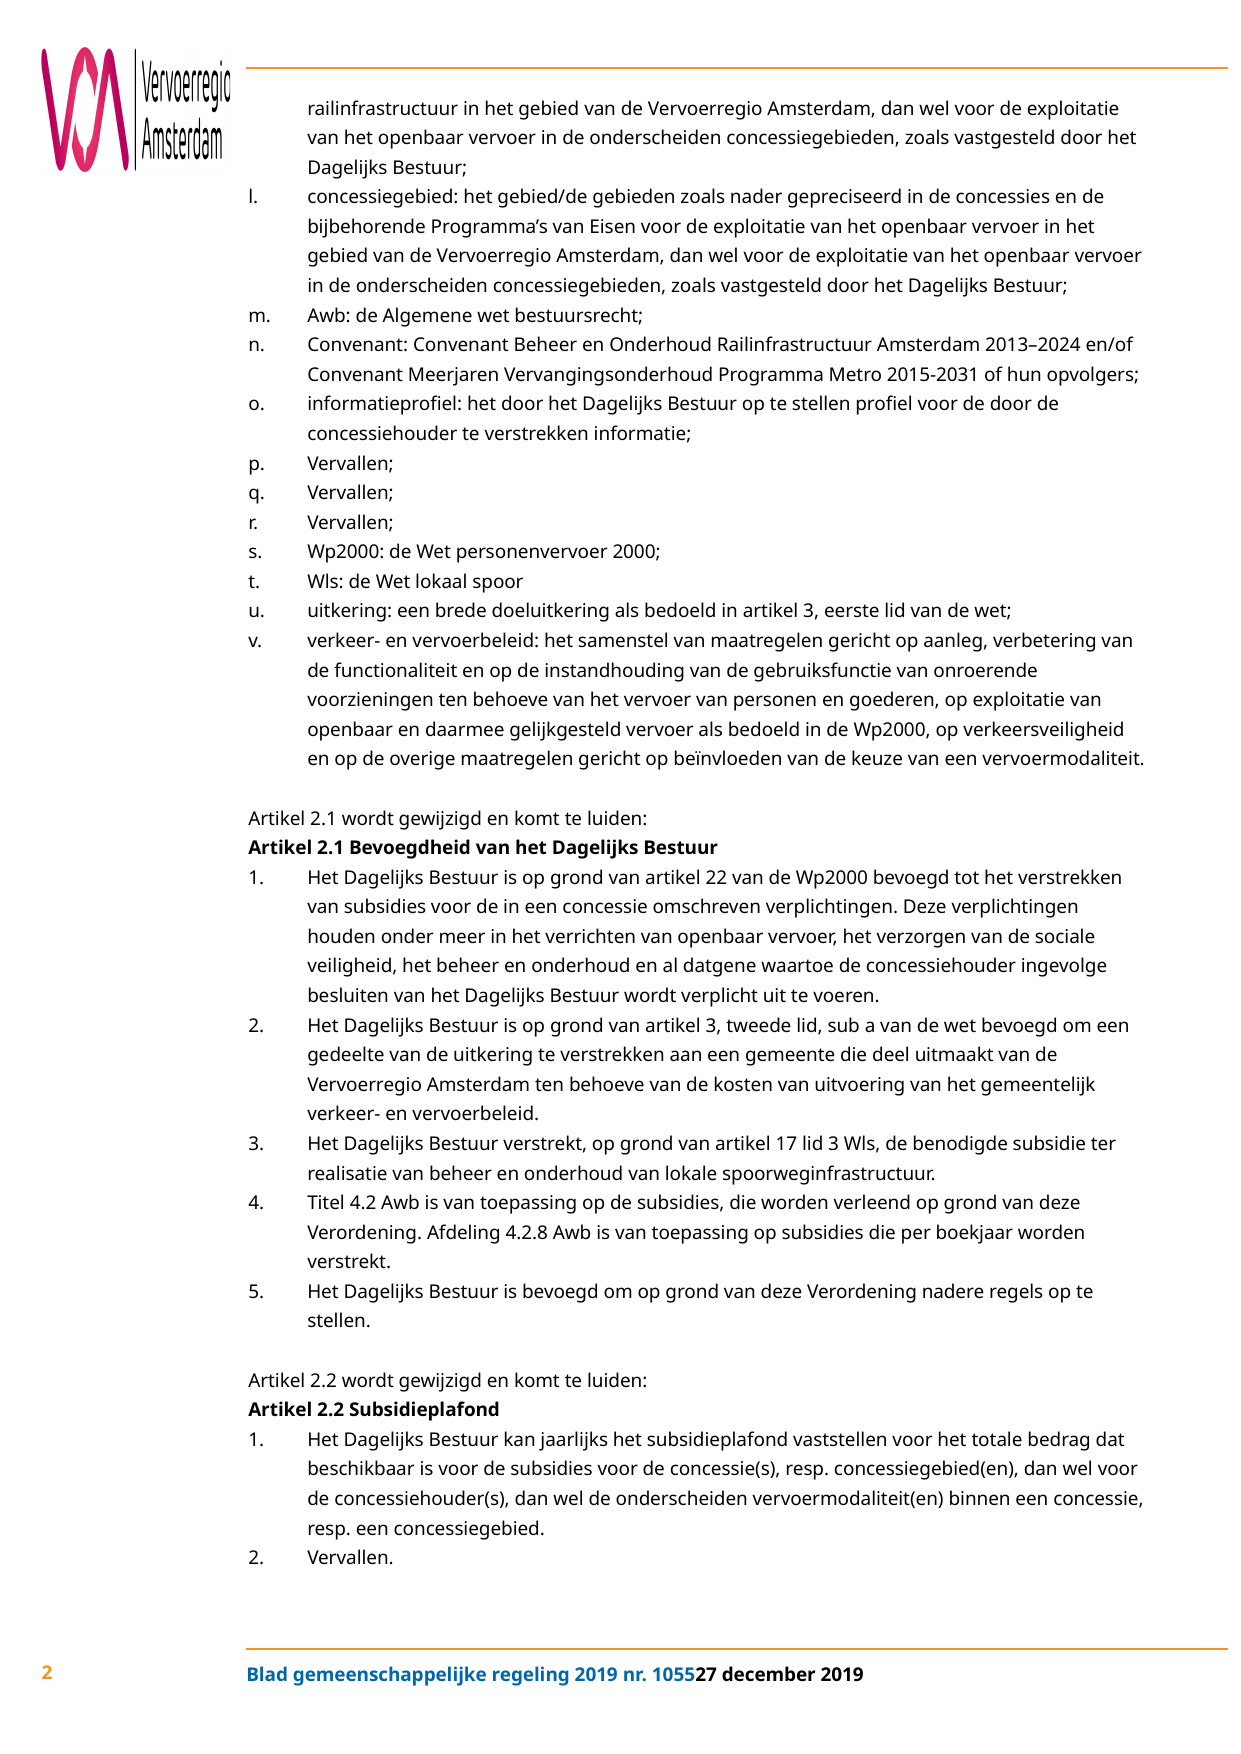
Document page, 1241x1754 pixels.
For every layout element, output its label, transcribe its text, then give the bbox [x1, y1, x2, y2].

list Het Dagelijks Bestuur is op grond van artikel 3, tweede lid, sub a van de wet bevoegd om een gedeelte van de uitkering te verstrekken aan een gemeente die deel uitmaakt van de Vervoerregio Amsterdam ten behoeve van de kosten van uitvoering van het gemeentelijk verkeer- en vervoerbeleid. [248, 1012, 1152, 1126]
list concessiegebied: het gebied/de gebieden zoals nader gepreciseerd in de concessies en de bijbehorende Programma’s van Eisen voor de exploitatie van het openbaar vervoer in het gebied van de Vervoerregio Amsterdam, dan wel voor de exploitatie van het openbaar vervoer in de onderscheiden concessiegebieden, zoals vastgesteld door het Dagelijks Bestuur; [248, 183, 1152, 298]
list railinfrastructuur in het gebied van de Vervoerregio Amsterdam, dan wel voor de exploitatie van het openbaar vervoer in de onderscheiden concessiegebieden, zoals vastgesteld door het Dagelijks Bestuur; [248, 95, 1152, 180]
list Het Dagelijks Bestuur verstrekt, op grond van artikel 17 lid 3 Wls, de benodigde subsidie ter realisatie van beheer en onderhoud van lokale spoorweginfrastructuur. [248, 1130, 1152, 1186]
list Convenant: Convenant Beheer en Onderhoud Railinfrastructuur Amsterdam 2013–2024 en/of Convenant Meerjaren Vervangingsonderhoud Programma Metro 2015-2031 of hun opvolgers; [248, 331, 1152, 387]
list Vervallen; [248, 479, 1152, 505]
list Vervallen; [248, 509, 1152, 535]
list Awb: de Algemene wet bestuursrecht; [248, 302, 1152, 328]
list Wp2000: de Wet personenvervoer 2000; [248, 538, 1152, 564]
list Titel 4.2 Awb is van toepassing op de subsidies, die worden verleend op grond van deze Verordening. Afdeling 4.2.8 Awb is van toepassing op subsidies die per boekjaar worden verstrekt. [248, 1189, 1152, 1274]
list Vervallen. [248, 1544, 1152, 1570]
list Vervallen; [248, 450, 1152, 476]
list informatieprofiel: het door het Dagelijks Bestuur op te stellen profiel voor de door de concessiehouder te verstrekken informatie; [248, 391, 1152, 446]
text Artikel 2.2 wordt gewijzigd en komt te luiden: [248, 1367, 1152, 1393]
picture [41, 47, 231, 172]
list uitkering: een brede doeluitkering als bedoeld in artikel 3, eerste lid van de wet; [248, 598, 1152, 623]
list Het Dagelijks Bestuur is op grond van artikel 22 van de Wp2000 bevoegd tot het verstrekken van subsidies voor de in een concessie omschreven verplichtingen. Deze verplichtingen houden onder meer in het verrichten van openbaar vervoer, het verzorgen van de sociale veiligheid, het beheer en onderhoud en al datgene waartoe de concessiehouder ingevolge besluiten van het Dagelijks Bestuur wordt verplicht uit te voeren. [248, 864, 1152, 1008]
list Het Dagelijks Bestuur is bevoegd om op grond van deze Verordening nadere regels op te stellen. [248, 1278, 1152, 1333]
list Wls: de Wet lokaal spoor [248, 568, 1152, 594]
list verkeer- en vervoerbeleid: het samenstel van maatregelen gericht op aanleg, verbetering van de functionaliteit en op de instandhouding van de gebruiksfunctie van onroerende voorzieningen ten behoeve van het vervoer van personen en goederen, op exploitatie van openbaar en daarmee gelijkgesteld vervoer als bedoeld in de Wp2000, op verkeersveiligheid en op de overige maatregelen gericht op beïnvloeden van de keuze van een vervoermodaliteit. [248, 627, 1152, 771]
text Artikel 2.2 Subsidieplafond [248, 1396, 1152, 1422]
text Artikel 2.1 wordt gewijzigd en komt te luiden: [248, 805, 1152, 831]
list Het Dagelijks Bestuur kan jaarlijks het subsidieplafond vaststellen voor het totale bedrag dat beschikbaar is voor de subsidies voor de concessie(s), resp. concessiegebied(en), dan wel voor de concessiehouder(s), dan wel de onderscheiden vervoermodaliteit(en) binnen een concessie, resp. een concessiegebied. [248, 1426, 1152, 1541]
text Artikel 2.1 Bevoegdheid van het Dagelijks Bestuur [248, 834, 1152, 860]
